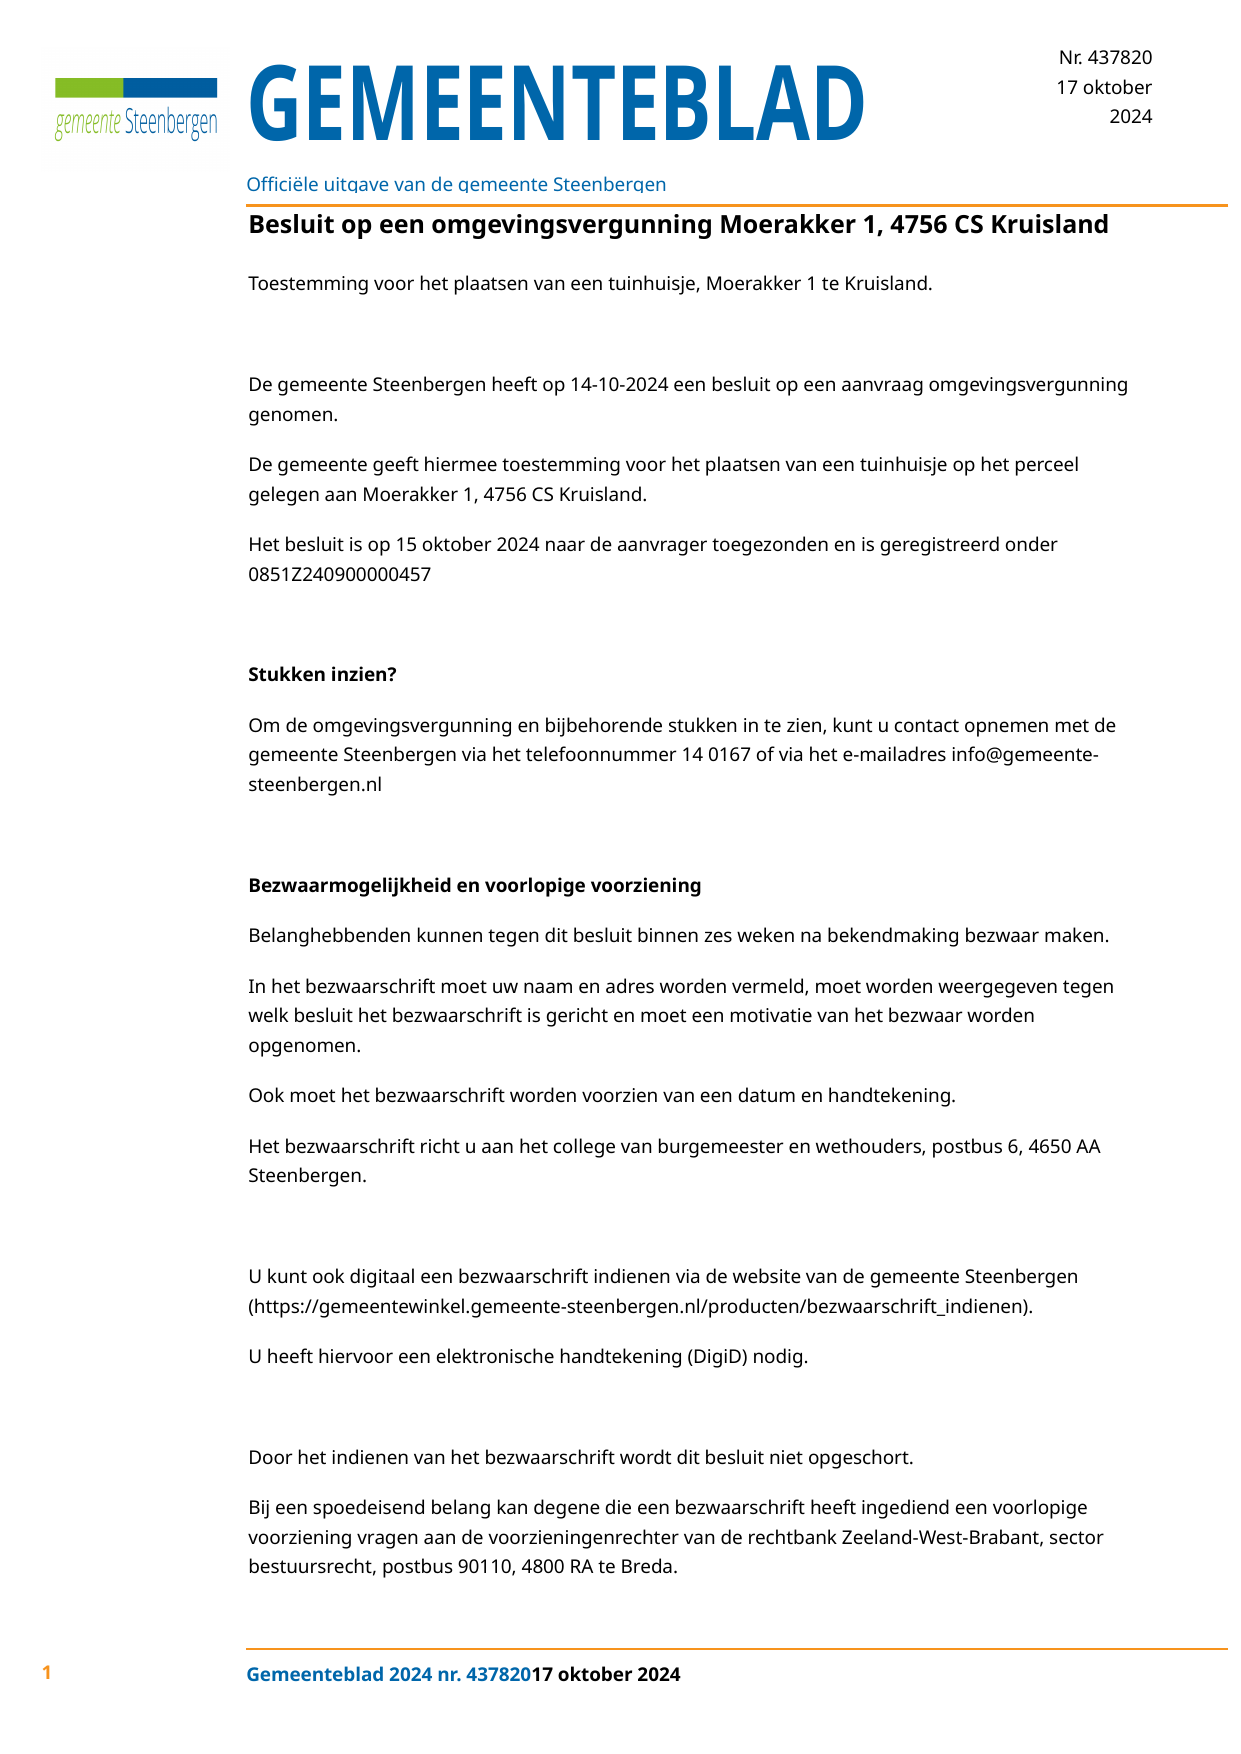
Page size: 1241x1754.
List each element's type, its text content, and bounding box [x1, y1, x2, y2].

text Om de omgevingsvergunning en bijbehorende stukken in te zien, kunt u contact opnemen met de gemeente Steenbergen via het telefoonnummer 14 0167 of via het e-mailadres info@gemeente-steenbergen.nl [248, 712, 1152, 797]
text Bij een spoedeisend belang kan degene die een bezwaarschrift heeft ingediend een voorlopige voorziening vragen aan de voorzieningenrechter van de rechtbank Zeeland-West-Brabant, sector bestuursrecht, postbus 90110, 4800 RA te Breda. [248, 1494, 1152, 1579]
text Bezwaarmogelijkheid en voorlopige voorziening [248, 872, 1152, 898]
text In het bezwaarschrift moet uw naam en adres worden vermeld, moet worden weergegeven tegen welk besluit het bezwaarschrift is gericht en moet een motivatie van het bezwaar worden opgenomen. [248, 973, 1152, 1058]
text U heeft hiervoor een elektronische handtekening (DigiD) nodig. [248, 1343, 1152, 1369]
text Toestemming voor het plaatsen van een tuinhuisje, Moerakker 1 te Kruisland. [248, 270, 1152, 296]
text Besluit op een omgevingsvergunning Moerakker 1, 4756 CS Kruisland [248, 207, 1152, 241]
text Het besluit is op 15 oktober 2024 naar de aanvrager toegezonden en is geregistreerd onder 0851Z240900000457 [248, 531, 1152, 586]
picture [41, 47, 231, 172]
text Stukken inzien? [248, 662, 1152, 687]
text Door het indienen van het bezwaarschrift wordt dit besluit niet opgeschort. [248, 1444, 1152, 1470]
text De gemeente Steenbergen heeft op 14-10-2024 een besluit op een aanvraag omgevingsvergunning genomen. [248, 371, 1152, 426]
text De gemeente geeft hiermee toestemming voor het plaatsen van een tuinhuisje op het perceel gelegen aan Moerakker 1, 4756 CS Kruisland. [248, 451, 1152, 506]
text Ook moet het bezwaarschrift worden voorzien van een datum en handtekening. [248, 1082, 1152, 1108]
text Belanghebbenden kunnen tegen dit besluit binnen zes weken na bekendmaking bezwaar maken. [248, 922, 1152, 948]
text U kunt ook digitaal een bezwaarschrift indienen via de website van de gemeente Steenbergen (https://gemeentewinkel.gemeente-steenbergen.nl/producten/bezwaarschrift_indienen). [248, 1263, 1152, 1318]
text Het bezwaarschrift richt u aan het college van burgemeester en wethouders, postbus 6, 4650 AA Steenbergen. [248, 1133, 1152, 1188]
